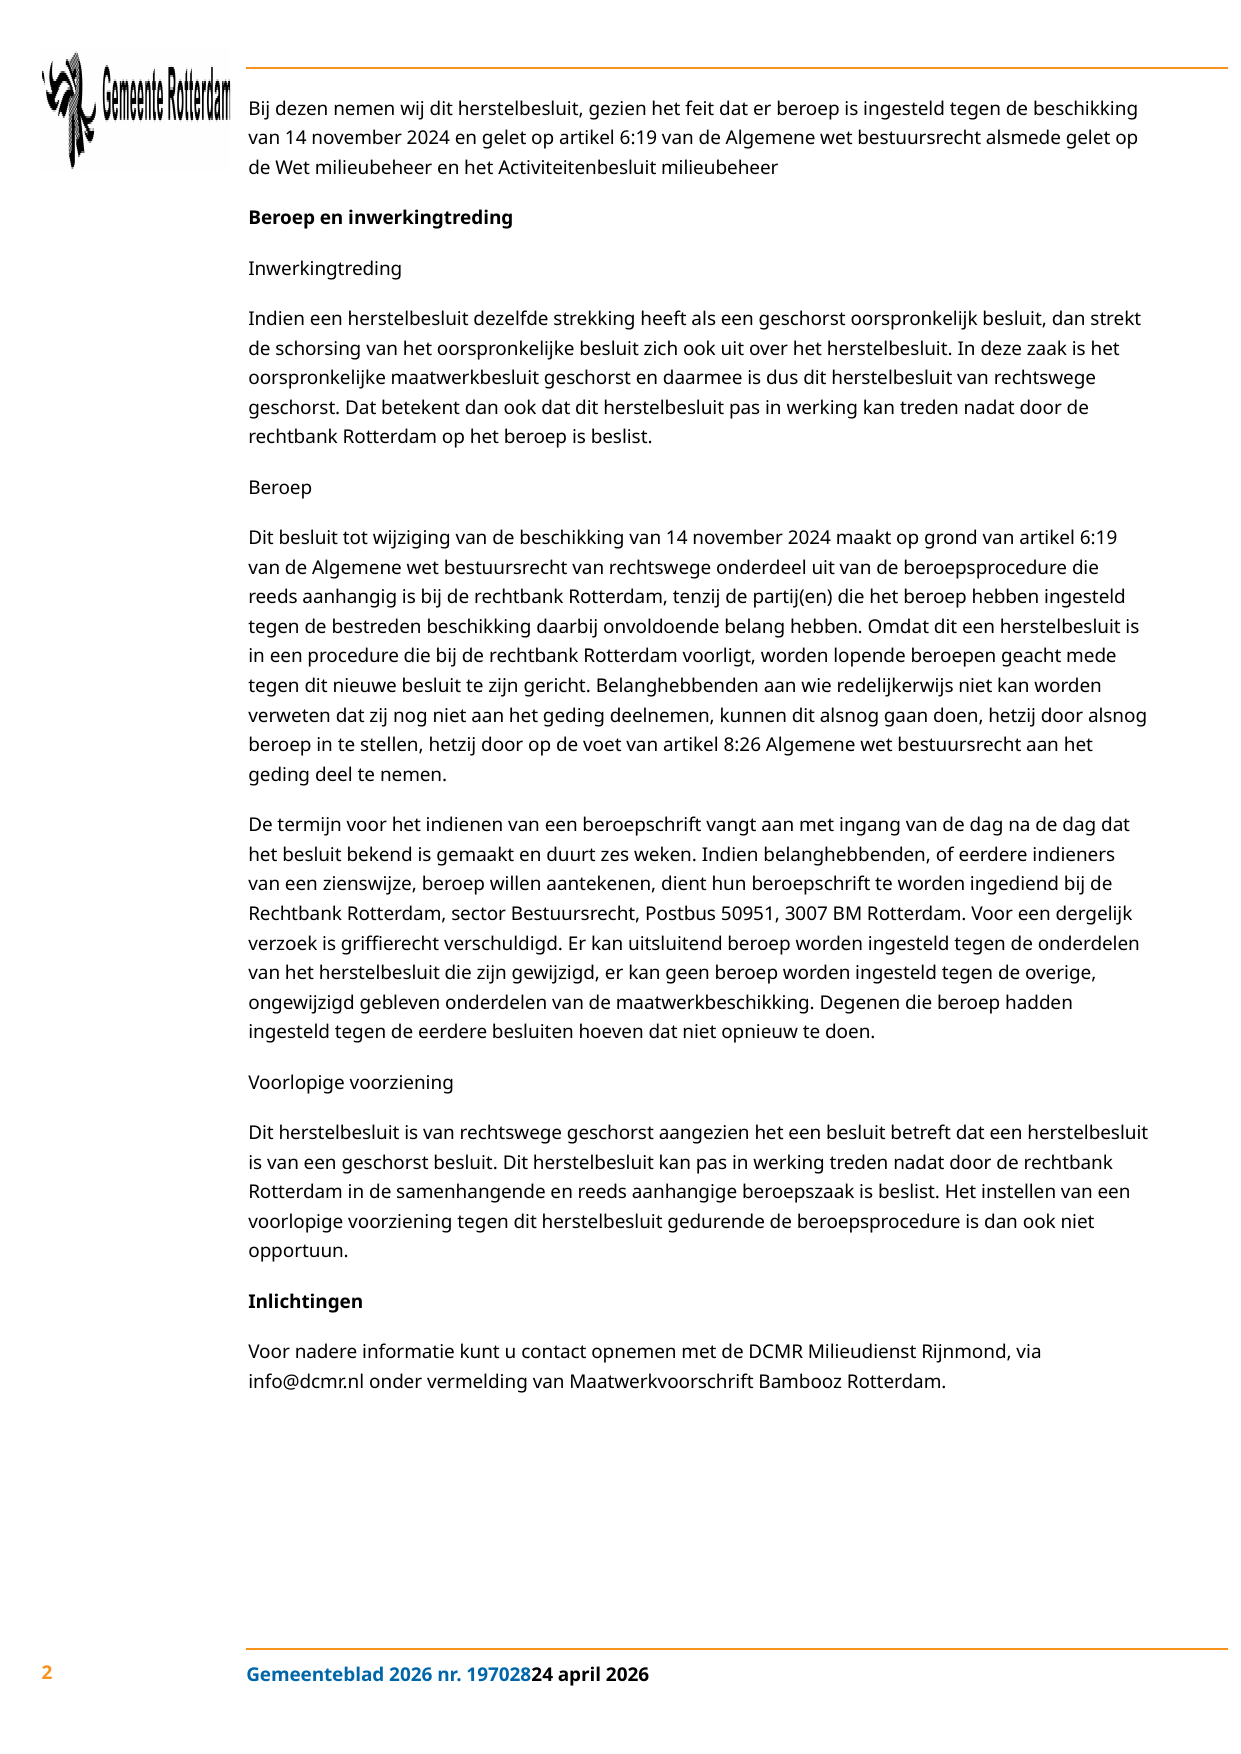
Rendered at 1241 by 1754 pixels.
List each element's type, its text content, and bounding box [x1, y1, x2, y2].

text Voorlopige voorziening [248, 1069, 1152, 1095]
picture [41, 47, 231, 172]
text Voor nadere informatie kunt u contact opnemen met de DCMR Milieudienst Rijnmond, via info@dcmr.nl onder vermelding van Maatwerkvoorschrift Bambooz Rotterdam. [248, 1338, 1152, 1394]
text Indien een herstelbesluit dezelfde strekking heeft als een geschorst oorspronkelijk besluit, dan strekt de schorsing van het oorspronkelijke besluit zich ook uit over het herstelbesluit. In deze zaak is het oorspronkelijke maatwerkbesluit geschorst en daarmee is dus dit herstelbesluit van rechtswege geschorst. Dat betekent dan ook dat dit herstelbesluit pas in werking kan treden nadat door de rechtbank Rotterdam op het beroep is beslist. [248, 305, 1152, 449]
text Dit besluit tot wijziging van de beschikking van 14 november 2024 maakt op grond van artikel 6:19 van de Algemene wet bestuursrecht van rechtswege onderdeel uit van de beroepsprocedure die reeds aanhangig is bij de rechtbank Rotterdam, tenzij de partij(en) die het beroep hebben ingesteld tegen de bestreden beschikking daarbij onvoldoende belang hebben. Omdat dit een herstelbesluit is in een procedure die bij de rechtbank Rotterdam voorligt, worden lopende beroepen geacht mede tegen dit nieuwe besluit te zijn gericht. Belanghebbenden aan wie redelijkerwijs niet kan worden verweten dat zij nog niet aan het geding deelnemen, kunnen dit alsnog gaan doen, hetzij door alsnog beroep in te stellen, hetzij door op de voet van artikel 8:26 Algemene wet bestuursrecht aan het geding deel te nemen. [248, 524, 1152, 787]
text Dit herstelbesluit is van rechtswege geschorst aangezien het een besluit betreft dat een herstelbesluit is van een geschorst besluit. Dit herstelbesluit kan pas in werking treden nadat door de rechtbank Rotterdam in de samenhangende en reeds aanhangige beroepszaak is beslist. Het instellen van een voorlopige voorziening tegen dit herstelbesluit gedurende de beroepsprocedure is dan ook niet opportuun. [248, 1119, 1152, 1263]
text Inwerkingtreding [248, 255, 1152, 281]
text Bij dezen nemen wij dit herstelbesluit, gezien het feit dat er beroep is ingesteld tegen de beschikking van 14 november 2024 en gelet op artikel 6:19 van de Algemene wet bestuursrecht alsmede gelet op de Wet milieubeheer en het Activiteitenbesluit milieubeheer [248, 95, 1152, 180]
text Beroep en inwerkingtreding [248, 204, 1152, 230]
text De termijn voor het indienen van een beroepschrift vangt aan met ingang van de dag na de dag dat het besluit bekend is gemaakt en duurt zes weken. Indien belanghebbenden, of eerdere indieners van een zienswijze, beroep willen aantekenen, dient hun beroepschrift te worden ingediend bij de Rechtbank Rotterdam, sector Bestuursrecht, Postbus 50951, 3007 BM Rotterdam. Voor een dergelijk verzoek is griffierecht verschuldigd. Er kan uitsluitend beroep worden ingesteld tegen de onderdelen van het herstelbesluit die zijn gewijzigd, er kan geen beroep worden ingesteld tegen de overige, ongewijzigd gebleven onderdelen van de maatwerkbeschikking. Degenen die beroep hadden ingesteld tegen de eerdere besluiten hoeven dat niet opnieuw te doen. [248, 811, 1152, 1044]
text Inlichtingen [248, 1288, 1152, 1314]
text Beroep [248, 474, 1152, 500]
